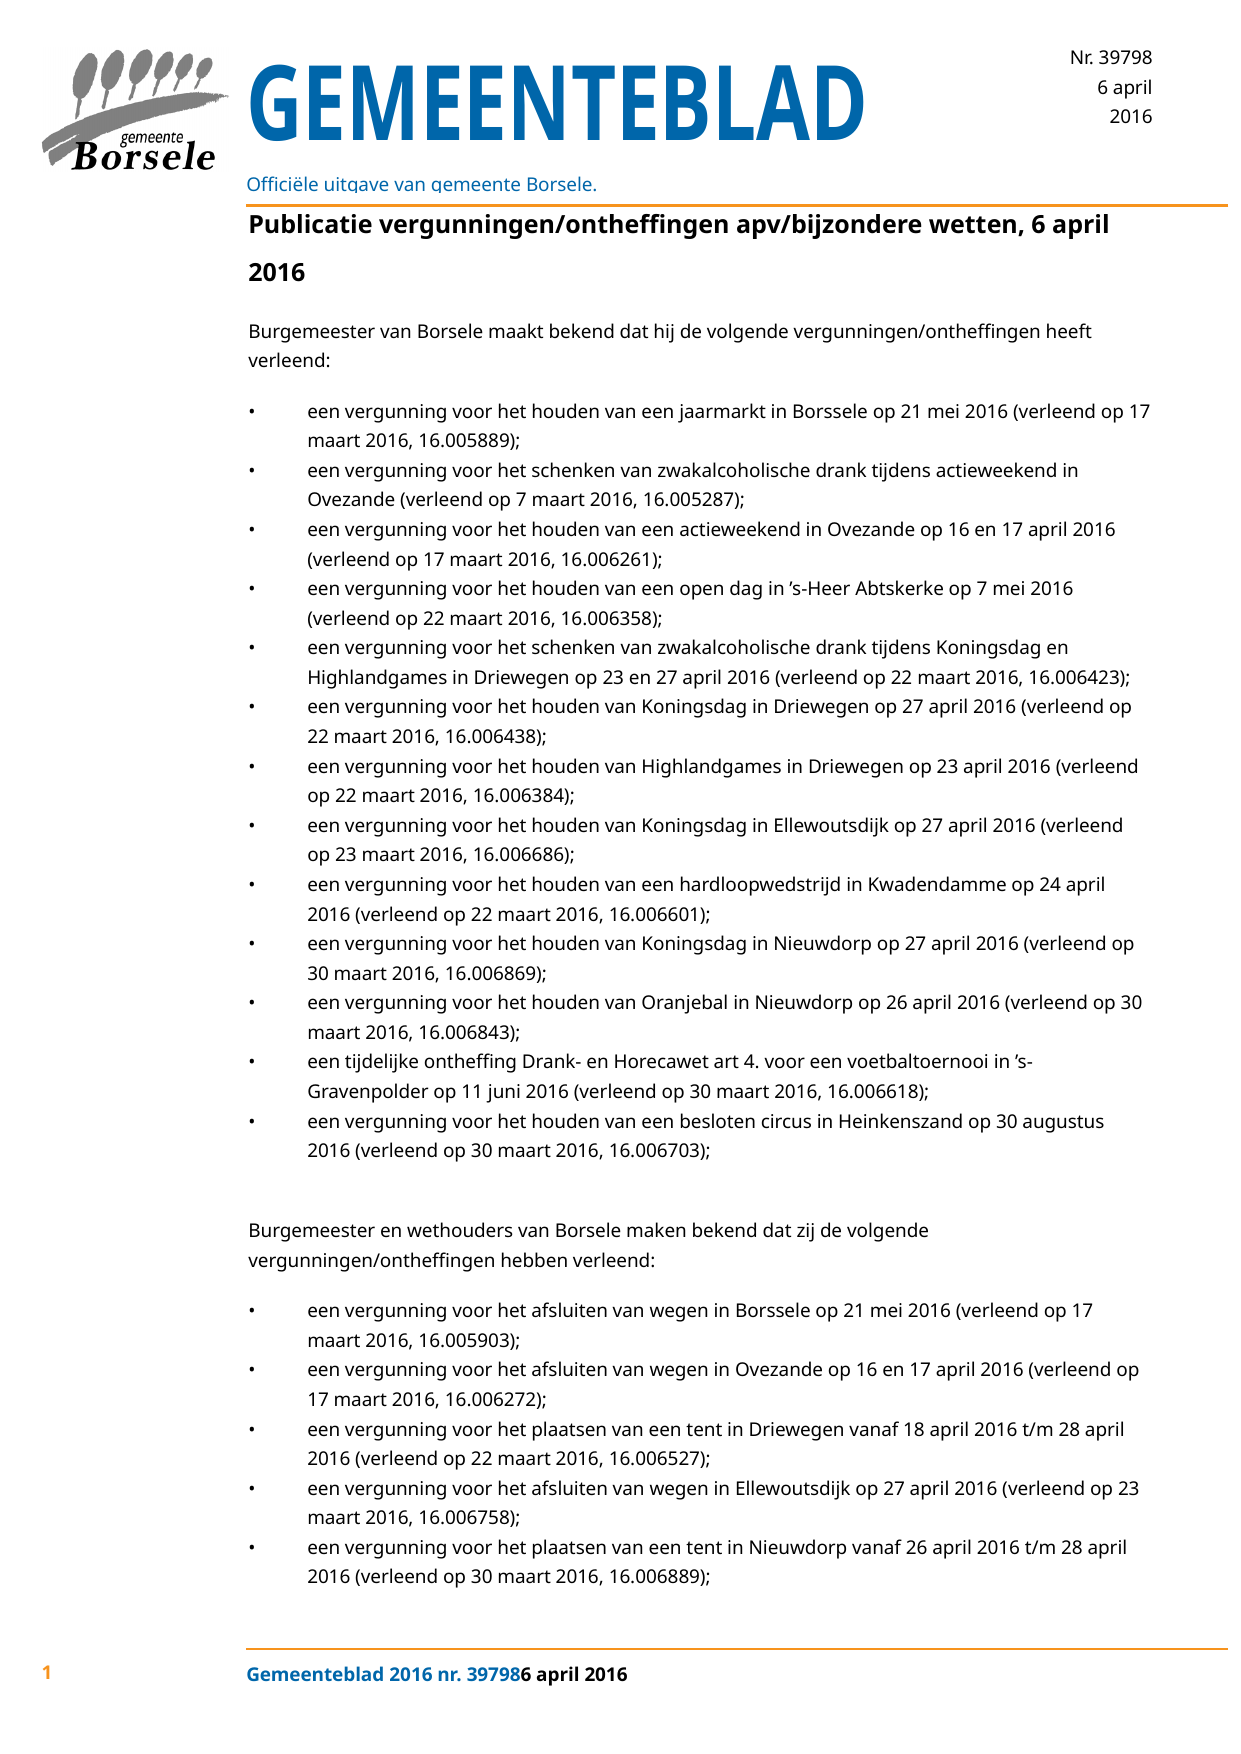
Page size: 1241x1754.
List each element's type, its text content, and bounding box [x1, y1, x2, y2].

list een vergunning voor het houden van Koningsdag in Nieuwdorp op 27 april 2016 (verleend op 30 maart 2016, 16.006869); [248, 930, 1152, 986]
list een vergunning voor het houden van een hardloopwedstrijd in Kwadendamme op 24 april 2016 (verleend op 22 maart 2016, 16.006601); [248, 871, 1152, 927]
list een vergunning voor het houden van Koningsdag in Ellewoutsdijk op 27 april 2016 (verleend op 23 maart 2016, 16.006686); [248, 812, 1152, 867]
list een vergunning voor het houden van Oranjebal in Nieuwdorp op 26 april 2016 (verleend op 30 maart 2016, 16.006843); [248, 989, 1152, 1045]
list een vergunning voor het houden van Koningsdag in Driewegen op 27 april 2016 (verleend op 22 maart 2016, 16.006438); [248, 694, 1152, 749]
list een tijdelijke ontheffing Drank- en Horecawet art 4. voor een voetbaltoernooi in ’s-Gravenpolder op 11 juni 2016 (verleend op 30 maart 2016, 16.006618); [248, 1049, 1152, 1104]
text Publicatie vergunningen/ontheffingen apv/bijzondere wetten, 6 april 2016 [248, 207, 1152, 288]
list een vergunning voor het houden van een open dag in ’s-Heer Abtskerke op 7 mei 2016 (verleend op 22 maart 2016, 16.006358); [248, 575, 1152, 631]
text Burgemeester en wethouders van Borsele maken bekend dat zij de volgende vergunningen/ontheffingen hebben verleend: [248, 1217, 1152, 1273]
list een vergunning voor het schenken van zwakalcoholische drank tijdens actieweekend in Ovezande (verleend op 7 maart 2016, 16.005287); [248, 457, 1152, 512]
list een vergunning voor het houden van een besloten circus in Heinkenszand op 30 augustus 2016 (verleend op 30 maart 2016, 16.006703); [248, 1108, 1152, 1163]
list een vergunning voor het afsluiten van wegen in Borssele op 21 mei 2016 (verleend op 17 maart 2016, 16.005903); [248, 1297, 1152, 1353]
list een vergunning voor het afsluiten van wegen in Ellewoutsdijk op 27 april 2016 (verleend op 23 maart 2016, 16.006758); [248, 1475, 1152, 1530]
list een vergunning voor het houden van een actieweekend in Ovezande op 16 en 17 april 2016 (verleend op 17 maart 2016, 16.006261); [248, 516, 1152, 572]
list een vergunning voor het plaatsen van een tent in Driewegen vanaf 18 april 2016 t/m 28 april 2016 (verleend op 22 maart 2016, 16.006527); [248, 1416, 1152, 1471]
list een vergunning voor het schenken van zwakalcoholische drank tijdens Koningsdag en Highlandgames in Driewegen op 23 en 27 april 2016 (verleend op 22 maart 2016, 16.006423); [248, 634, 1152, 690]
list een vergunning voor het houden van Highlandgames in Driewegen op 23 april 2016 (verleend op 22 maart 2016, 16.006384); [248, 753, 1152, 808]
list een vergunning voor het houden van een jaarmarkt in Borssele op 21 mei 2016 (verleend op 17 maart 2016, 16.005889); [248, 398, 1152, 453]
picture [41, 47, 231, 172]
list een vergunning voor het plaatsen van een tent in Nieuwdorp vanaf 26 april 2016 t/m 28 april 2016 (verleend op 30 maart 2016, 16.006889); [248, 1534, 1152, 1589]
text Burgemeester van Borsele maakt bekend dat hij de volgende vergunningen/ontheffingen heeft verleend: [248, 318, 1152, 373]
list een vergunning voor het afsluiten van wegen in Ovezande op 16 en 17 april 2016 (verleend op 17 maart 2016, 16.006272); [248, 1357, 1152, 1412]
